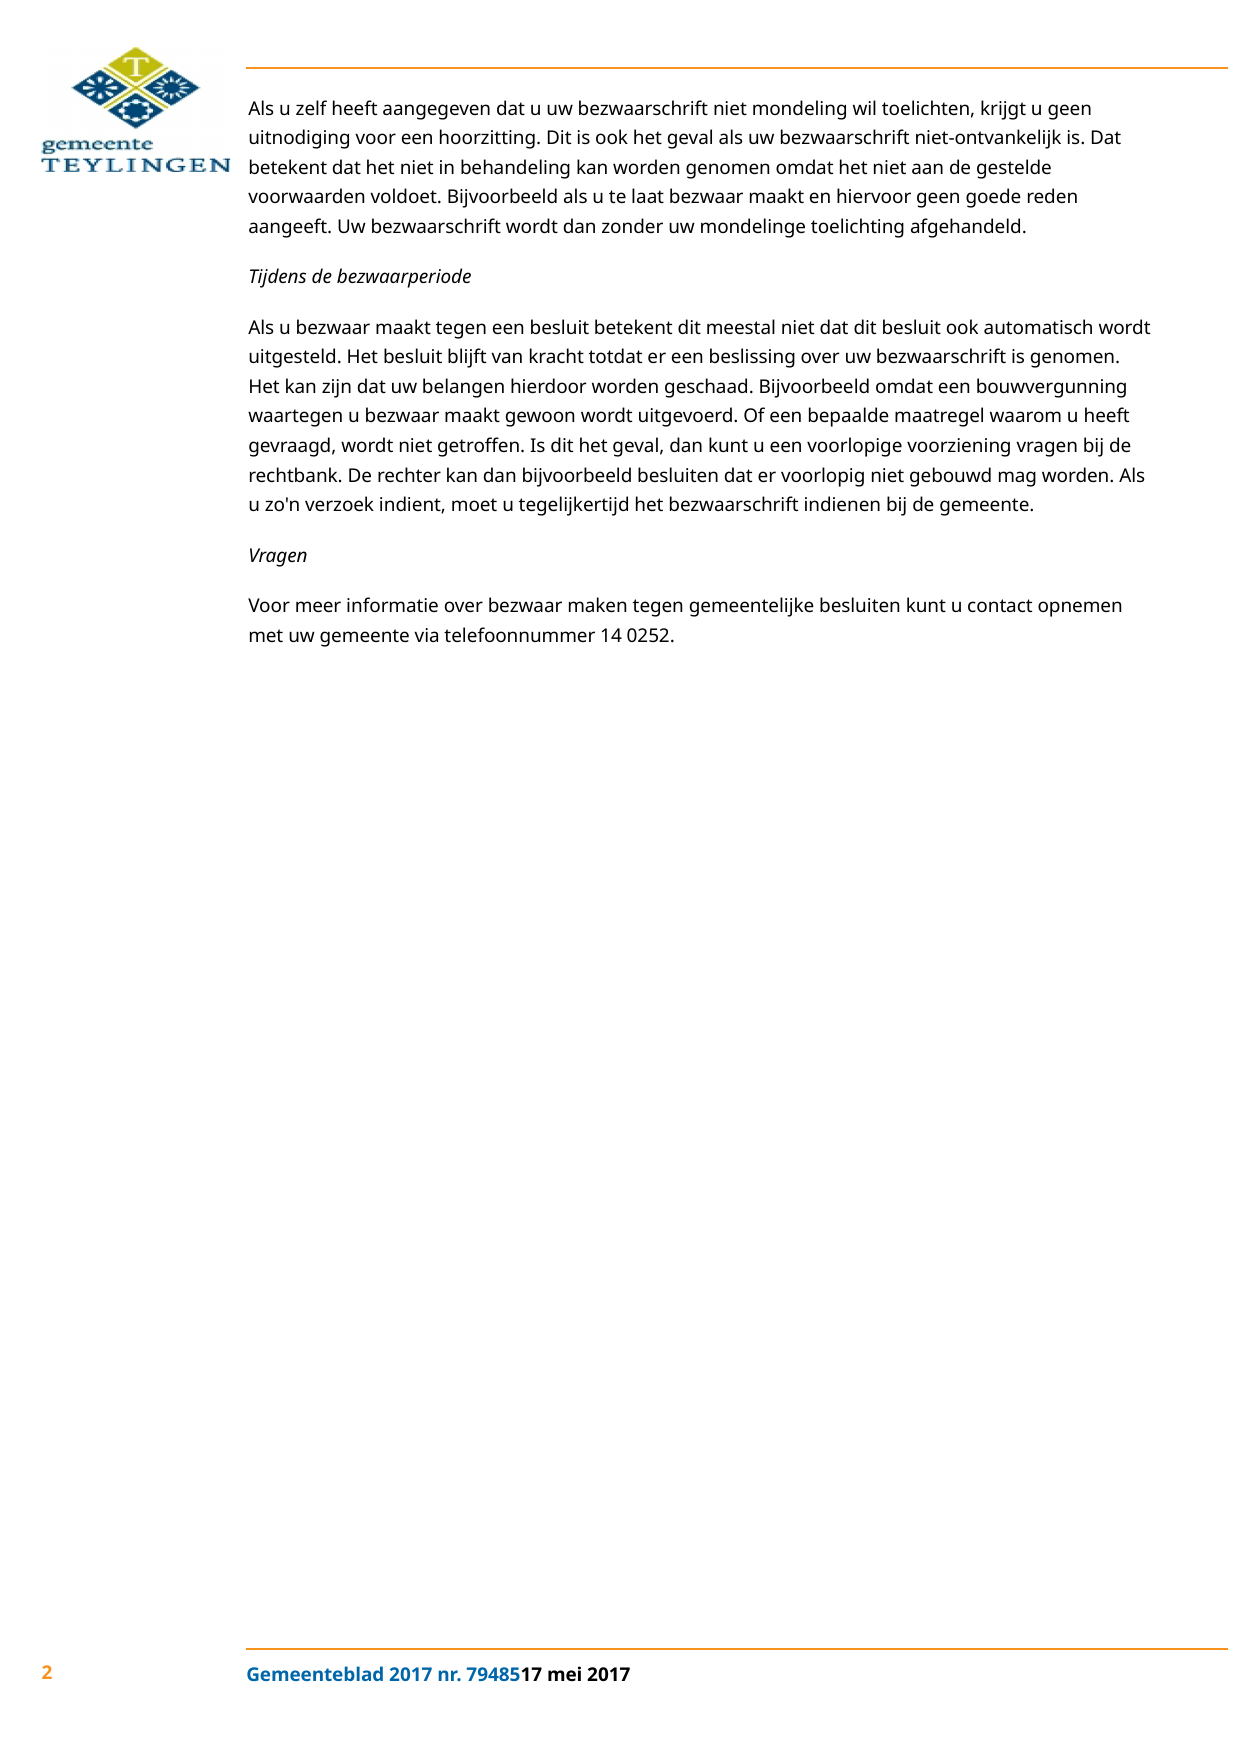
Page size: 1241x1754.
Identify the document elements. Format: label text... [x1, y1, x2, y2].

text Tijdens de bezwaarperiode [248, 263, 1152, 289]
text Voor meer informatie over bezwaar maken tegen gemeentelijke besluiten kunt u contact opnemen met uw gemeente via telefoonnummer 14 0252. [248, 592, 1152, 648]
picture [41, 47, 231, 172]
text Vragen [248, 542, 1152, 568]
text Als u zelf heeft aangegeven dat u uw bezwaarschrift niet mondeling wil toelichten, krijgt u geen uitnodiging voor een hoorzitting. Dit is ook het geval als uw bezwaarschrift niet-ontvankelijk is. Dat betekent dat het niet in behandeling kan worden genomen omdat het niet aan de gestelde voorwaarden voldoet. Bijvoorbeeld als u te laat bezwaar maakt en hiervoor geen goede reden aangeeft. Uw bezwaarschrift wordt dan zonder uw mondelinge toelichting afgehandeld. [248, 95, 1152, 239]
text Als u bezwaar maakt tegen een besluit betekent dit meestal niet dat dit besluit ook automatisch wordt uitgesteld. Het besluit blijft van kracht totdat er een beslissing over uw bezwaarschrift is genomen. Het kan zijn dat uw belangen hierdoor worden geschaad. Bijvoorbeeld omdat een bouwvergunning waartegen u bezwaar maakt gewoon wordt uitgevoerd. Of een bepaalde maatregel waarom u heeft gevraagd, wordt niet getroffen. Is dit het geval, dan kunt u een voorlopige voorziening vragen bij de rechtbank. De rechter kan dan bijvoorbeeld besluiten dat er voorlopig niet gebouwd mag worden. Als u zo'n verzoek indient, moet u tegelijkertijd het bezwaarschrift indienen bij de gemeente. [248, 314, 1152, 517]
